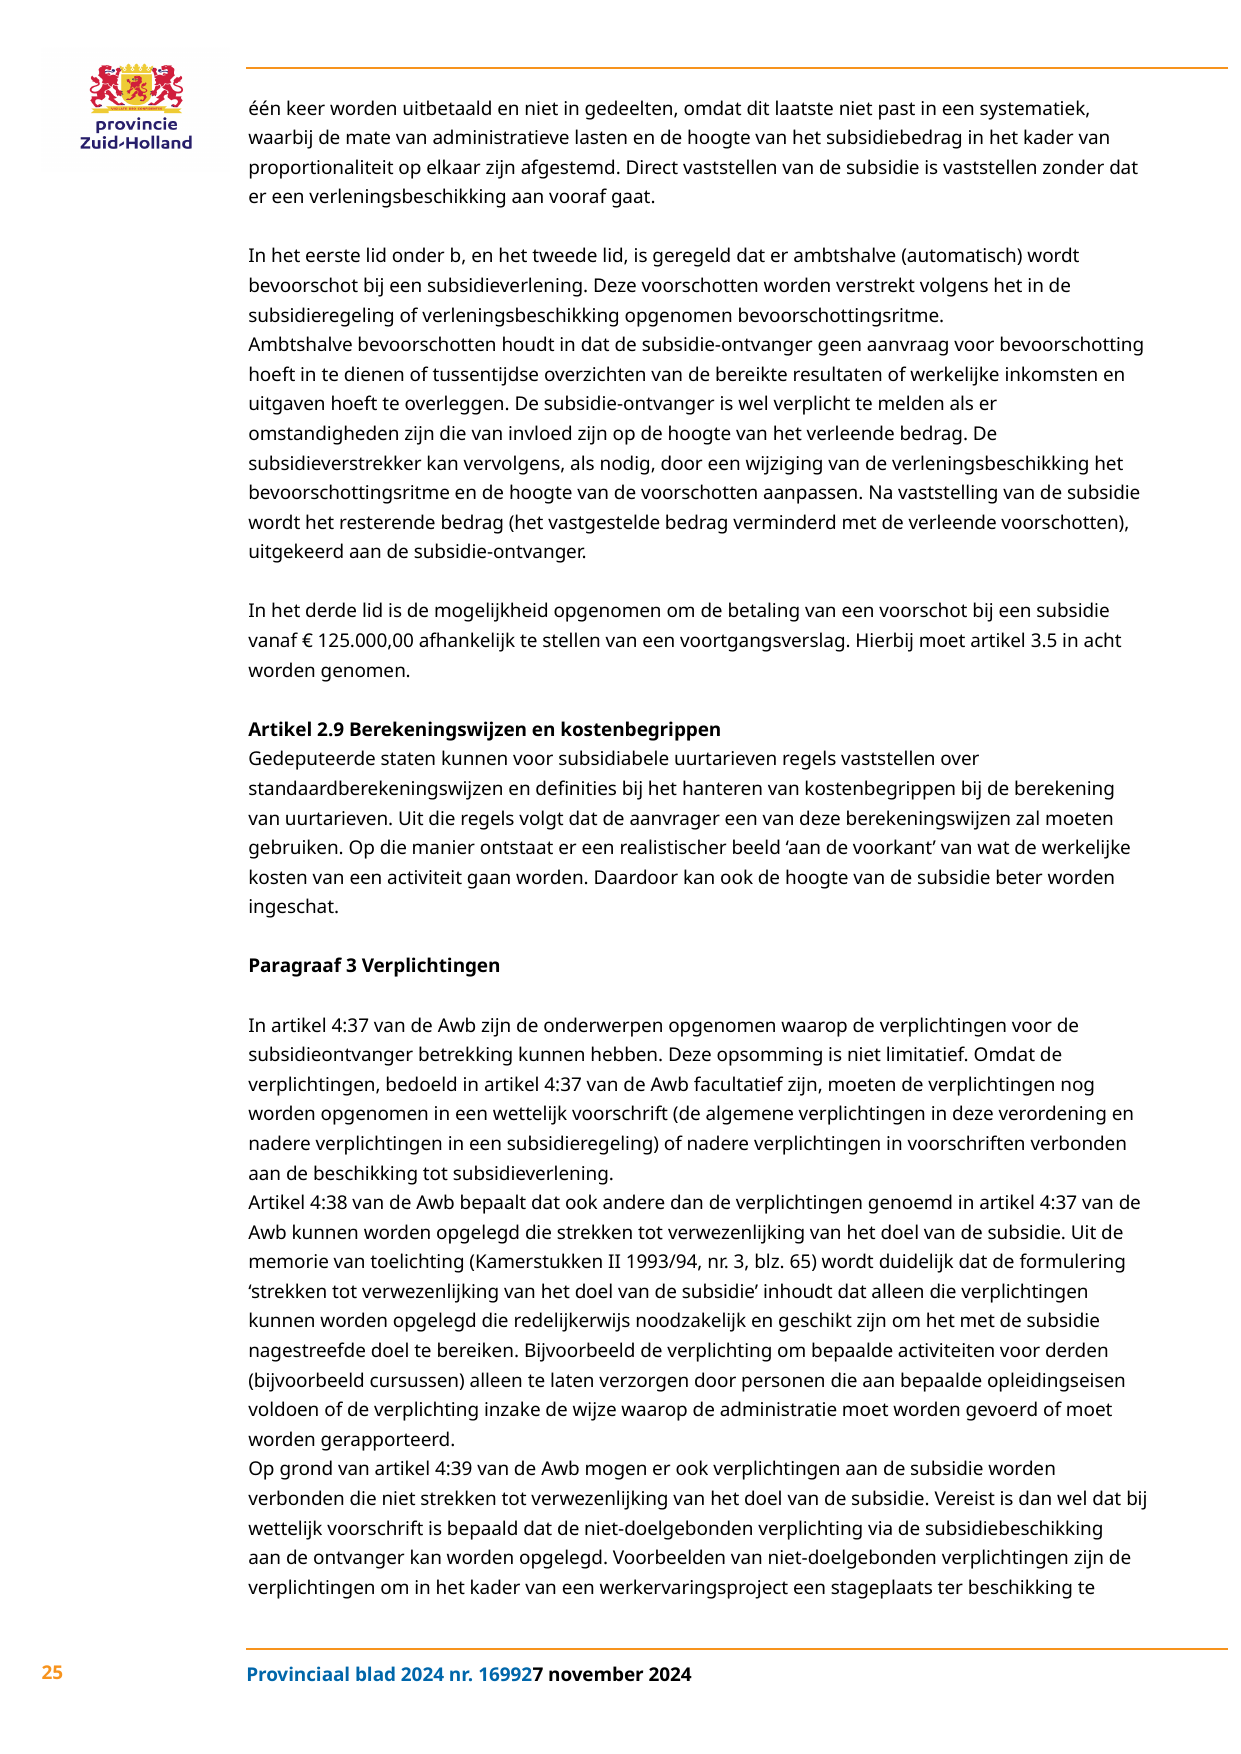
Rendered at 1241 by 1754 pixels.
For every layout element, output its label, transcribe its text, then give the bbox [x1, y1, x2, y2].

text Paragraaf 3 Verplichtingen [248, 953, 1152, 978]
text Artikel 4:38 van de Awb bepaalt dat ook andere dan de verplichtingen genoemd in artikel 4:37 van de Awb kunnen worden opgelegd die strekken tot verwezenlijking van het doel van de subsidie. Uit de memorie van toelichting (Kamerstukken II 1993/94, nr. 3, blz. 65) wordt duidelijk dat de formulering ‘strekken tot verwezenlijking van het doel van de subsidie’ inhoudt dat alleen die verplichtingen kunnen worden opgelegd die redelijkerwijs noodzakelijk en geschikt zijn om het met de subsidie nagestreefde doel te bereiken. Bijvoorbeeld de verplichting om bepaalde activiteiten voor derden (bijvoorbeeld cursussen) alleen te laten verzorgen door personen die aan bepaalde opleidingseisen voldoen of de verplichting inzake de wijze waarop de administratie moet worden gevoerd of moet worden gerapporteerd. [248, 1189, 1152, 1452]
text aan de ontvanger kan worden opgelegd. Voorbeelden van niet-doelgebonden verplichtingen zijn de verplichtingen om in het kader van een werkervaringsproject een stageplaats ter beschikking te [248, 1544, 1152, 1600]
text Gedeputeerde staten kunnen voor subsidiabele uurtarieven regels vaststellen over standaardberekeningswijzen en definities bij het hanteren van kostenbegrippen bij de berekening van uurtarieven. Uit die regels volgt dat de aanvrager een van deze berekeningswijzen zal moeten gebruiken. Op die manier ontstaat er een realistischer beeld ‘aan de voorkant’ van wat de werkelijke kosten van een activiteit gaan worden. Daardoor kan ook de hoogte van de subsidie beter worden ingeschat. [248, 746, 1152, 919]
text Ambtshalve bevoorschotten houdt in dat de subsidie-ontvanger geen aanvraag voor bevoorschotting hoeft in te dienen of tussentijdse overzichten van de bereikte resultaten of werkelijke inkomsten en uitgaven hoeft te overleggen. De subsidie-ontvanger is wel verplicht te melden als er omstandigheden zijn die van invloed zijn op de hoogte van het verleende bedrag. De subsidieverstrekker kan vervolgens, als nodig, door een wijziging van de verleningsbeschikking het bevoorschottingsritme en de hoogte van de voorschotten aanpassen. Na vaststelling van de subsidie wordt het resterende bedrag (het vastgestelde bedrag verminderd met de verleende voorschotten), uitgekeerd aan de subsidie-ontvanger. [248, 331, 1152, 564]
text Op grond van artikel 4:39 van de Awb mogen er ook verplichtingen aan de subsidie worden verbonden die niet strekken tot verwezenlijking van het doel van de subsidie. Vereist is dan wel dat bij wettelijk voorschrift is bepaald dat de niet-doelgebonden verplichting via de subsidiebeschikking [248, 1456, 1152, 1541]
picture [41, 47, 231, 172]
text één keer worden uitbetaald en niet in gedeelten, omdat dit laatste niet past in een systematiek, waarbij de mate van administratieve lasten en de hoogte van het subsidiebedrag in het kader van proportionaliteit op elkaar zijn afgestemd. Direct vaststellen van de subsidie is vaststellen zonder dat er een verleningsbeschikking aan vooraf gaat. [248, 95, 1152, 209]
text In artikel 4:37 van de Awb zijn de onderwerpen opgenomen waarop de verplichtingen voor de subsidieontvanger betrekking kunnen hebben. Deze opsomming is niet limitatief. Omdat de verplichtingen, bedoeld in artikel 4:37 van de Awb facultatief zijn, moeten de verplichtingen nog worden opgenomen in een wettelijk voorschrift (de algemene verplichtingen in deze verordening en nadere verplichtingen in een subsidieregeling) of nadere verplichtingen in voorschriften verbonden aan de beschikking tot subsidieverlening. [248, 1012, 1152, 1186]
text In het eerste lid onder b, en het tweede lid, is geregeld dat er ambtshalve (automatisch) wordt bevoorschot bij een subsidieverlening. Deze voorschotten worden verstrekt volgens het in de subsidieregeling of verleningsbeschikking opgenomen bevoorschottingsritme. [248, 243, 1152, 328]
text In het derde lid is de mogelijkheid opgenomen om de betaling van een voorschot bij een subsidie vanaf € 125.000,00 afhankelijk te stellen van een voortgangsverslag. Hierbij moet artikel 3.5 in acht worden genomen. [248, 598, 1152, 683]
text Artikel 2.9 Berekeningswijzen en kostenbegrippen [248, 716, 1152, 742]
